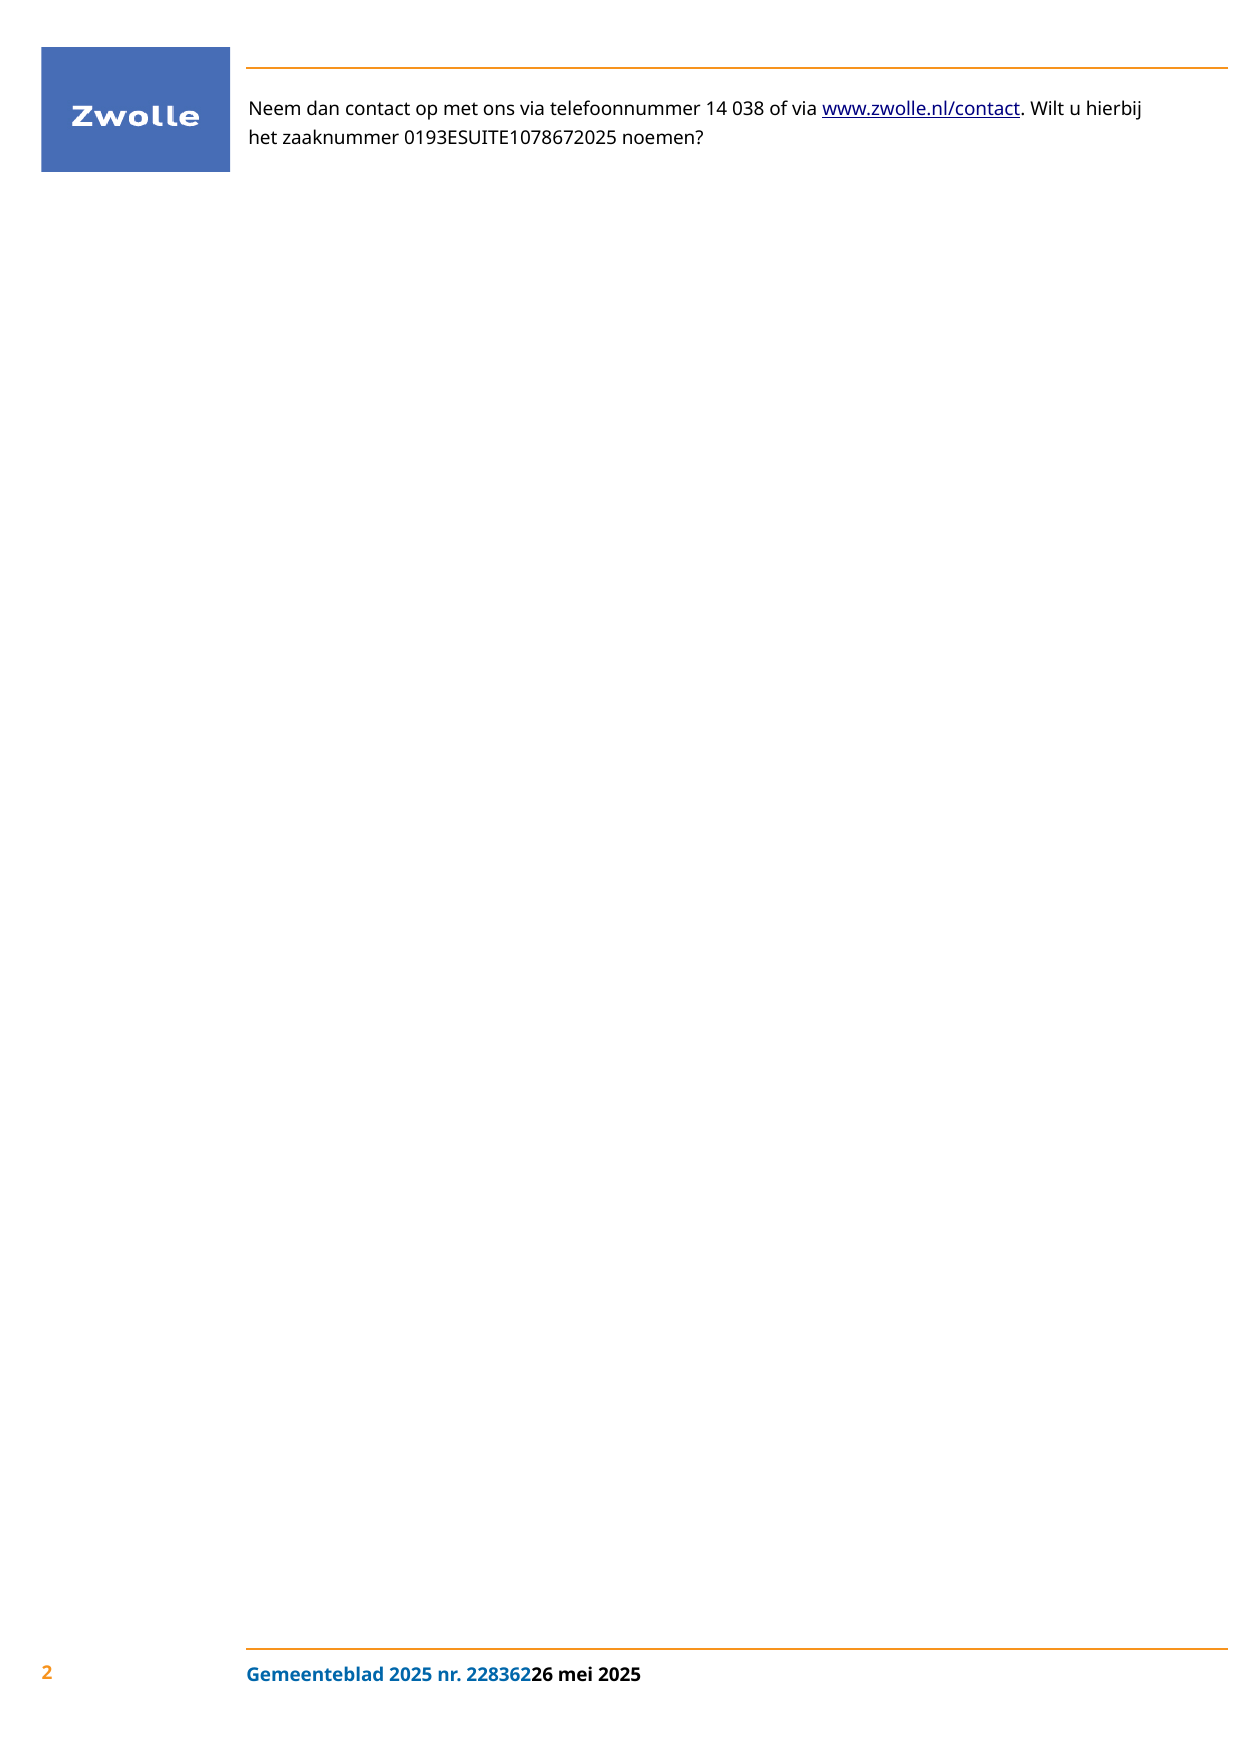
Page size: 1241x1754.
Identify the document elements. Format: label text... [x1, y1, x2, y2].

picture [41, 47, 231, 172]
text Neem dan contact op met ons via telefoonnummer 14 038 of via www.zwolle.nl/contact. Wilt u hierbij het zaaknummer 0193ESUITE1078672025 noemen? [248, 95, 1152, 150]
